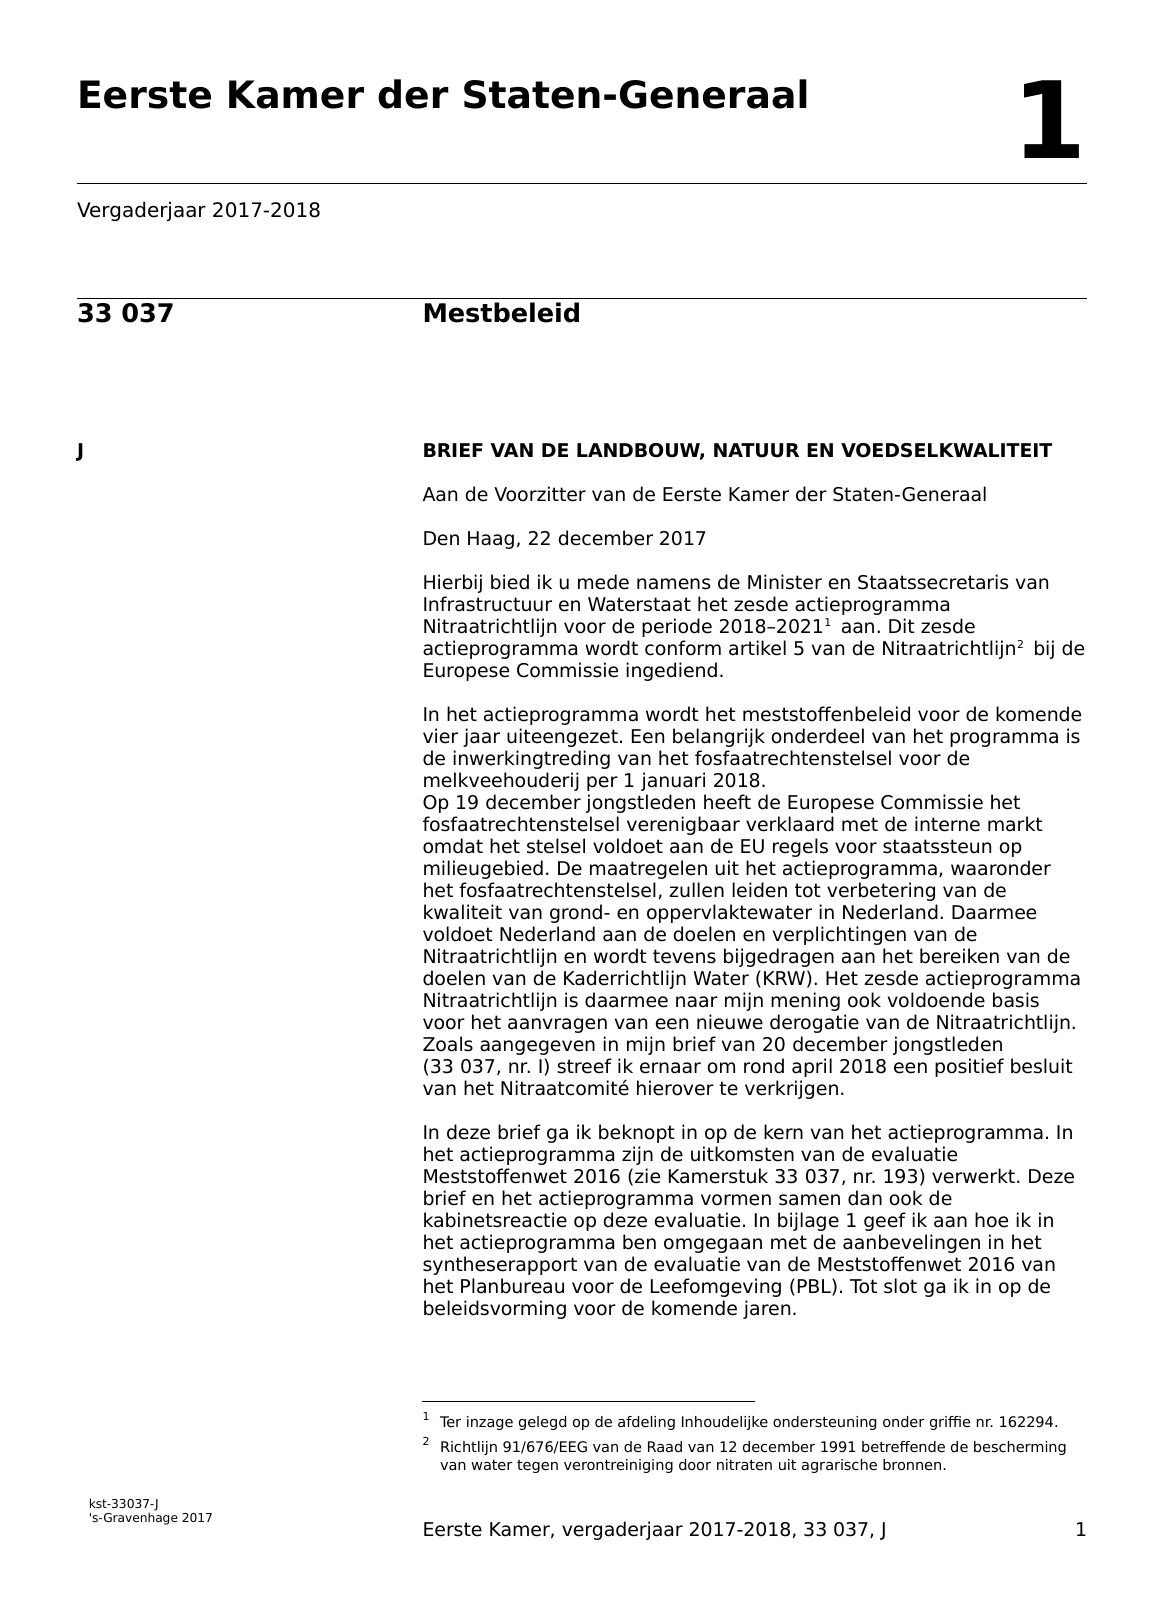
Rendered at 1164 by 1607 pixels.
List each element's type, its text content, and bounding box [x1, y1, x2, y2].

table_header Eerste Kamer der Staten-Generaal [77, 59, 886, 183]
text Hierbij bied ik u mede namens de Minister en Staatssecretaris van Infrastructuur en Waterstaat het zesde actieprogramma Nitraatrichtlijn voor de periode 2018–2021 aan. Dit zesde actieprogramma wordt conform artikel 5 van de Nitraatrichtlijn bij de Europese Commissie ingediend. [422, 572, 1087, 682]
text In het actieprogramma wordt het meststoffenbeleid voor de komende vier jaar uiteengezet. Een belangrijk onderdeel van het programma is de inwerkingtreding van het fosfaatrechtenstelsel voor de melkveehouderij per 1 januari 2018. [422, 704, 1087, 792]
text In deze brief ga ik beknopt in op de kern van het actieprogramma. In het actieprogramma zijn de uitkomsten van de evaluatie Meststoffenwet 2016 (zie Kamerstuk 33 037, nr. 193) verwerkt. Deze brief en het actieprogramma vormen samen dan ook de kabinetsreactie op deze evaluatie. In bijlage 1 geef ik aan hoe ik in het actieprogramma ben omgegaan met de aanbevelingen in het syntheserapport van de evaluatie van de Meststoffenwet 2016 van het Planbureau voor de Leefomgeving (PBL). Tot slot ga ik in op de beleidsvorming voor de komende jaren. [422, 1122, 1087, 1320]
text Ter inzage gelegd op de afdeling Inhoudelijke ondersteuning onder griffie nr. 162294. [422, 1410, 1087, 1432]
text Aan de Voorzitter van de Eerste Kamer der Staten-Generaal [422, 484, 1087, 506]
text Den Haag, 22 december 2017 [422, 528, 1087, 550]
subtitle 33 037 Mestbeleid [77, 299, 1087, 329]
text kst-33037-J [88, 1497, 323, 1511]
table_header 1 [886, 59, 1087, 183]
text Op 19 december jongstleden heeft de Europese Commissie het fosfaatrechtenstelsel verenigbaar verklaard met de interne markt omdat het stelsel voldoet aan de EU regels voor staatssteun op milieugebied. De maatregelen uit het actieprogramma, waaronder het fosfaatrechtenstelsel, zullen leiden tot verbetering van de kwaliteit van grond- en oppervlaktewater in Nederland. Daarmee voldoet Nederland aan de doelen en verplichtingen van de Nitraatrichtlijn en wordt tevens bijgedragen aan het bereiken van de doelen van de Kaderrichtlijn Water (KRW). Het zesde actieprogramma Nitraatrichtlijn is daarmee naar mijn mening ook voldoende basis voor het aanvragen van een nieuwe derogatie van de Nitraatrichtlijn. Zoals aangegeven in mijn brief van 20 december jongstleden (33 037, nr. I) streef ik ernaar om rond april 2018 een positief besluit van het Nitraatcomité hierover te verkrijgen. [422, 792, 1087, 1100]
subtitle J BRIEF VAN DE LANDBOUW, NATUUR EN VOEDSELKWALITEIT [77, 440, 1087, 462]
text 's-Gravenhage 2017 [88, 1511, 323, 1525]
table_cell Vergaderjaar 2017-2018 [77, 184, 1087, 298]
text Richtlijn 91/676/EEG van de Raad van 12 december 1991 betreffende de bescherming van water tegen verontreiniging door nitraten uit agrarische bronnen. [422, 1435, 1087, 1474]
